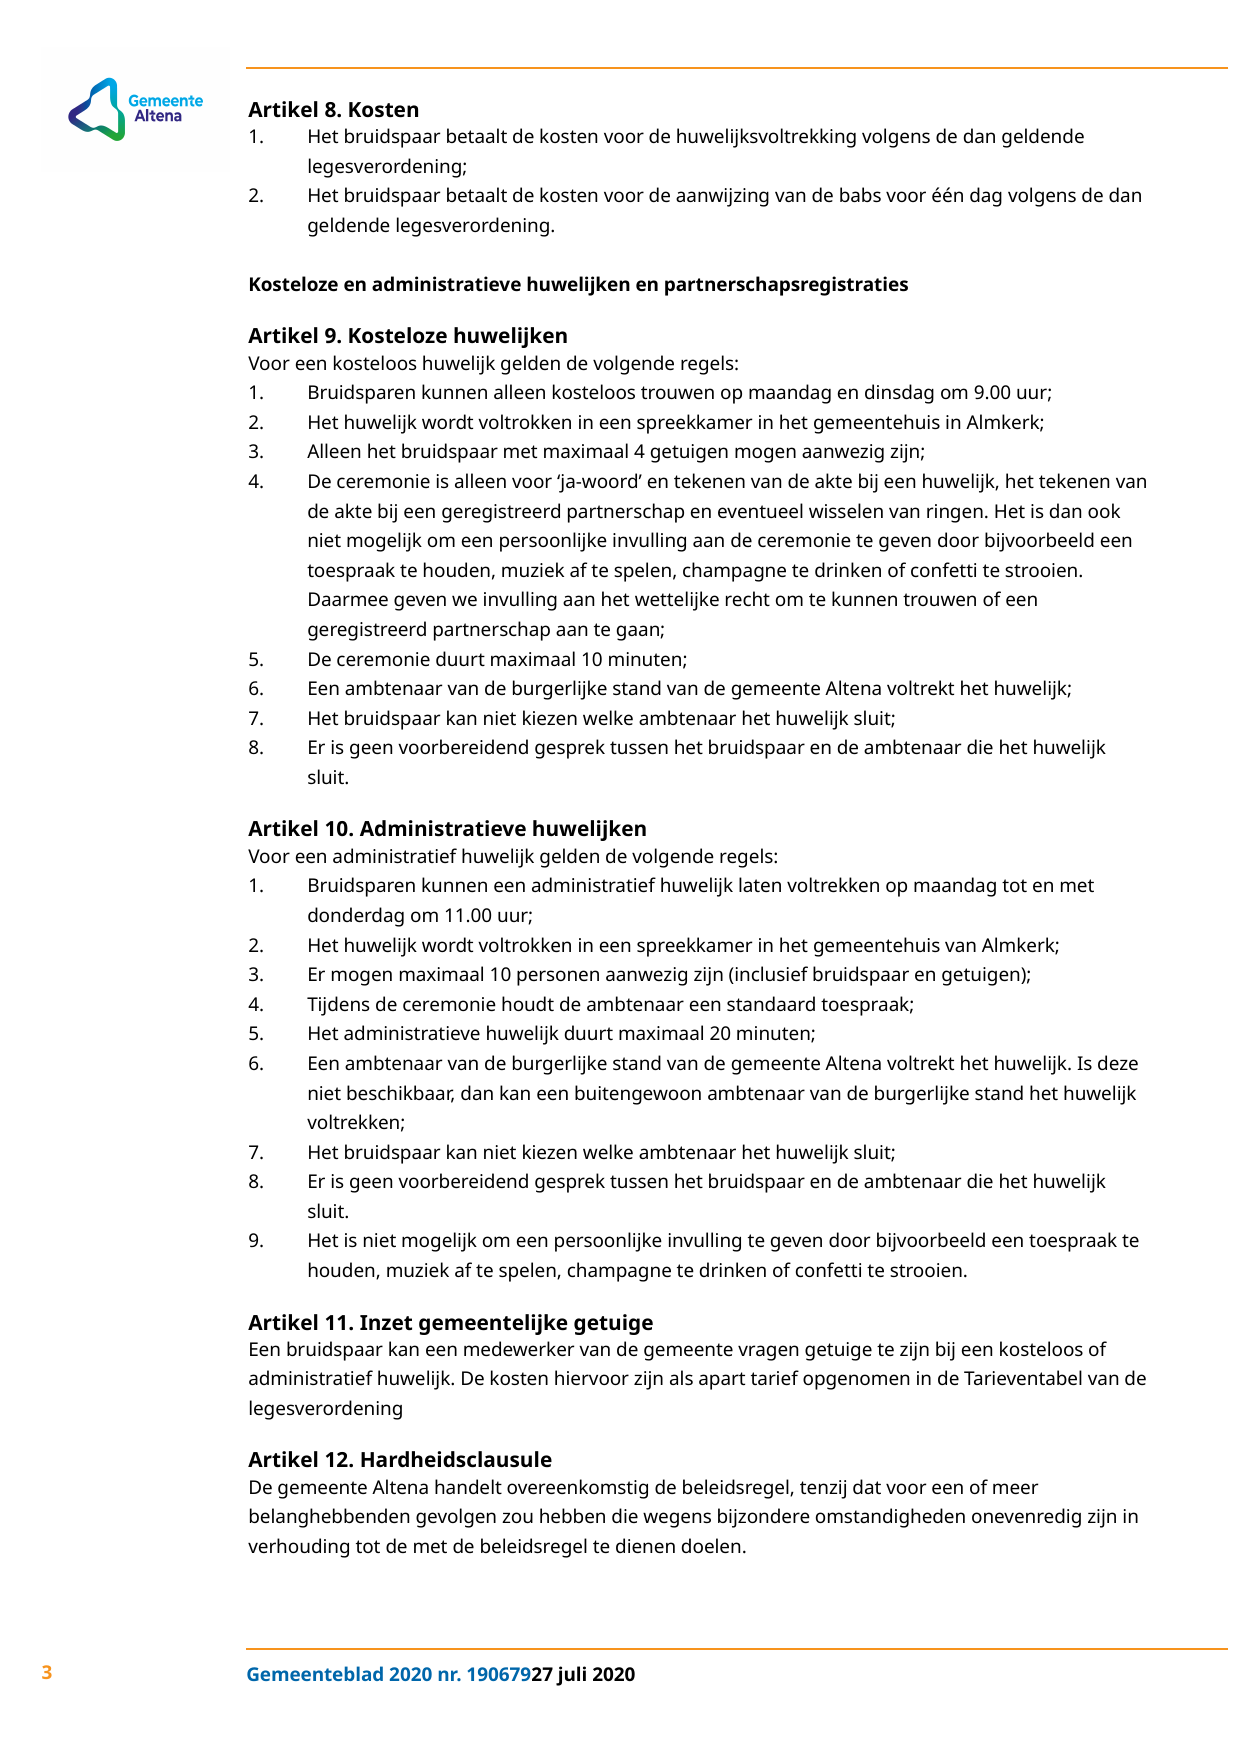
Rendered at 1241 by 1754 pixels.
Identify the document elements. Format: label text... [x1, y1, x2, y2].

list Tijdens de ceremonie houdt de ambtenaar een standaard toespraak; [248, 991, 1152, 1017]
text Artikel 12. Hardheidsclausule [248, 1446, 1152, 1474]
list Het huwelijk wordt voltrokken in een spreekkamer in het gemeentehuis in Almkerk; [248, 409, 1152, 435]
list Een ambtenaar van de burgerlijke stand van de gemeente Altena voltrekt het huwelijk; [248, 675, 1152, 701]
list Er is geen voorbereidend gesprek tussen het bruidspaar en de ambtenaar die het huwelijk sluit. [248, 1168, 1152, 1224]
list Er is geen voorbereidend gesprek tussen het bruidspaar en de ambtenaar die het huwelijk sluit. [248, 734, 1152, 790]
list Een ambtenaar van de burgerlijke stand van de gemeente Altena voltrekt het huwelijk. Is deze niet beschikbaar, dan kan een buitengewoon ambtenaar van de burgerlijke stand het huwelijk voltrekken; [248, 1050, 1152, 1135]
text Artikel 11. Inzet gemeentelijke getuige [248, 1308, 1152, 1336]
list Het administratieve huwelijk duurt maximaal 20 minuten; [248, 1021, 1152, 1046]
picture [41, 47, 231, 172]
list Bruidsparen kunnen alleen kosteloos trouwen op maandag en dinsdag om 9.00 uur; [248, 379, 1152, 405]
text Kosteloze en administratieve huwelijken en partnerschapsregistraties [248, 271, 1152, 297]
text De gemeente Altena handelt overeenkomstig de beleidsregel, tenzij dat voor een of meer belanghebbenden gevolgen zou hebben die wegens bijzondere omstandigheden onevenredig zijn in verhouding tot de met de beleidsregel te dienen doelen. [248, 1474, 1152, 1559]
list Het bruidspaar betaalt de kosten voor de aanwijzing van de babs voor één dag volgens de dan geldende legesverordening. [248, 182, 1152, 238]
text Voor een kosteloos huwelijk gelden de volgende regels: [248, 350, 1152, 376]
text Artikel 8. Kosten [248, 95, 1152, 123]
text Artikel 10. Administratieve huwelijken [248, 814, 1152, 843]
list Bruidsparen kunnen een administratief huwelijk laten voltrekken op maandag tot en met donderdag om 11.00 uur; [248, 873, 1152, 928]
list Het bruidspaar kan niet kiezen welke ambtenaar het huwelijk sluit; [248, 705, 1152, 731]
list Het bruidspaar betaalt de kosten voor de huwelijksvoltrekking volgens de dan geldende legesverordening; [248, 123, 1152, 178]
list De ceremonie duurt maximaal 10 minuten; [248, 646, 1152, 672]
list Het huwelijk wordt voltrokken in een spreekkamer in het gemeentehuis van Almkerk; [248, 932, 1152, 957]
list Er mogen maximaal 10 personen aanwezig zijn (inclusief bruidspaar en getuigen); [248, 961, 1152, 987]
list De ceremonie is alleen voor ‘ja-woord’ en tekenen van de akte bij een huwelijk, het tekenen van de akte bij een geregistreerd partnerschap en eventueel wisselen van ringen. Het is dan ook niet mogelijk om een persoonlijke invulling aan de ceremonie te geven door bijvoorbeeld een toespraak te houden, muziek af te spelen, champagne te drinken of confetti te strooien. Daarmee geven we invulling aan het wettelijke recht om te kunnen trouwen of een geregistreerd partnerschap aan te gaan; [248, 468, 1152, 642]
text Artikel 9. Kosteloze huwelijken [248, 322, 1152, 350]
text Voor een administratief huwelijk gelden de volgende regels: [248, 843, 1152, 869]
text Een bruidspaar kan een medewerker van de gemeente vragen getuige te zijn bij een kosteloos of administratief huwelijk. De kosten hiervoor zijn als apart tarief opgenomen in de Tarieventabel van de legesverordening [248, 1336, 1152, 1421]
list Het bruidspaar kan niet kiezen welke ambtenaar het huwelijk sluit; [248, 1139, 1152, 1164]
list Alleen het bruidspaar met maximaal 4 getuigen mogen aanwezig zijn; [248, 439, 1152, 464]
list Het is niet mogelijk om een persoonlijke invulling te geven door bijvoorbeeld een toespraak te houden, muziek af te spelen, champagne te drinken of confetti te strooien. [248, 1228, 1152, 1283]
